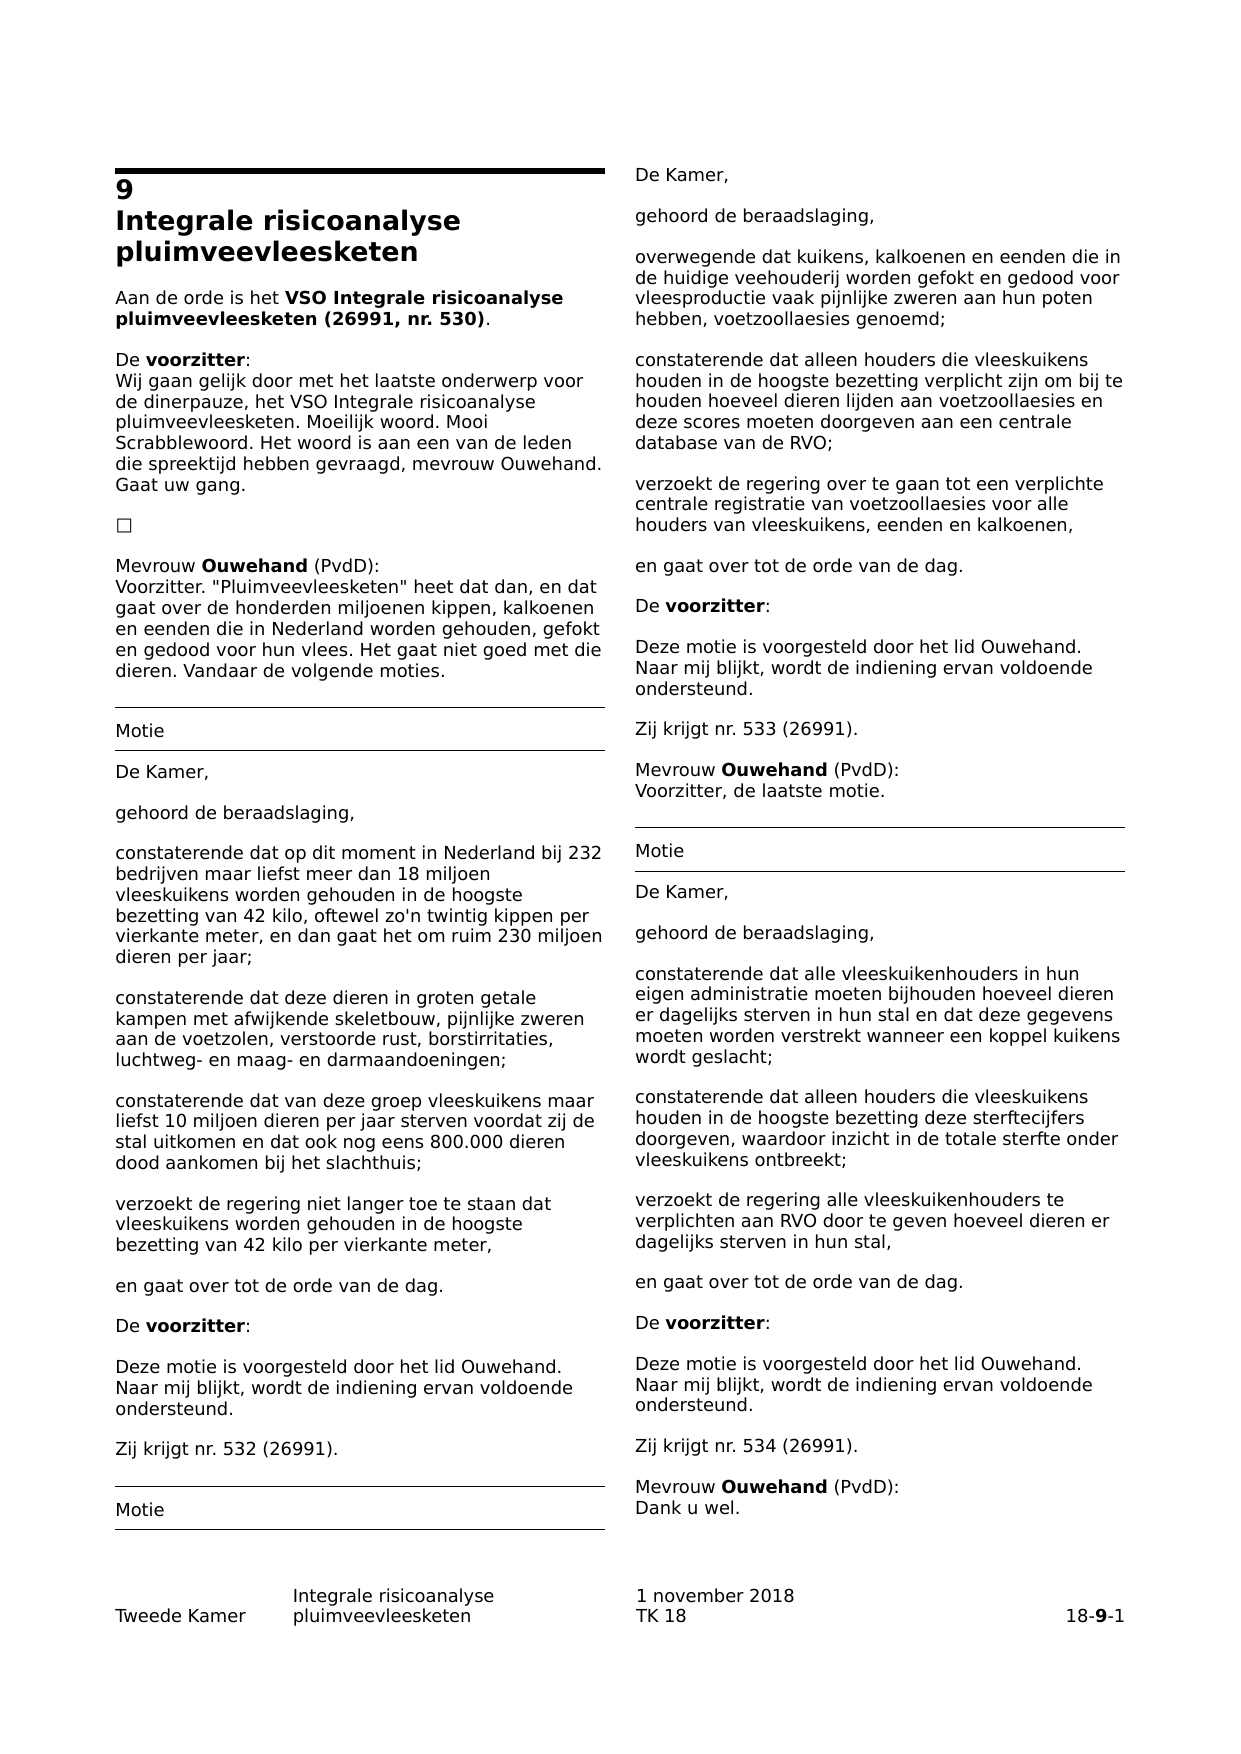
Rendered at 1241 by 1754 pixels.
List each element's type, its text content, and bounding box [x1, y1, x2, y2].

text De Kamer, [635, 882, 1125, 903]
text constaterende dat van deze groep vleeskuikens maar liefst 10 miljoen dieren per jaar sterven voordat zij de stal uitkomen en dat ook nog eens 800.000 dieren dood aankomen bij het slachthuis; [115, 1091, 605, 1173]
text constaterende dat alleen houders die vleeskuikens houden in de hoogste bezetting verplicht zijn om bij te houden hoeveel dieren lijden aan voetzoollaesies en deze scores moeten doorgeven aan een centrale database van de RVO; [635, 350, 1125, 453]
text Motie [115, 1500, 605, 1521]
text Zij krijgt nr. 533 (26991). [635, 719, 1125, 740]
text en gaat over tot de orde van de dag. [635, 1272, 1125, 1293]
text Zij krijgt nr. 532 (26991). [115, 1439, 605, 1460]
text De voorzitter: [115, 350, 605, 371]
text verzoekt de regering over te gaan tot een verplichte centrale registratie van voetzoollaesies voor alle houders van vleeskuikens, eenden en kalkoenen, [635, 473, 1125, 536]
text constaterende dat alle vleeskuikenhouders in hun eigen administratie moeten bijhouden hoeveel dieren er dagelijks sterven in hun stal en dat deze gegevens moeten worden verstrekt wanneer een koppel kuikens wordt geslacht; [635, 963, 1125, 1067]
text Motie [635, 841, 1125, 862]
text gehoord de beraadslaging, [115, 802, 605, 823]
text gehoord de beraadslaging, [635, 206, 1125, 227]
text Mevrouw Ouwehand (PvdD): [635, 760, 1125, 781]
title 9 Integrale risicoanalyse pluimveevleesketen [115, 174, 605, 268]
text Deze motie is voorgesteld door het lid Ouwehand. Naar mij blijkt, wordt de indiening ervan voldoende ondersteund. [115, 1357, 605, 1419]
text Voorzitter. "Pluimveevleesketen" heet dat dan, en dat gaat over de honderden miljoenen kippen, kalkoenen en eenden die in Nederland worden gehouden, gefokt en gedood voor hun vlees. Het gaat niet goed met die dieren. Vandaar de volgende moties. [115, 577, 605, 681]
text Motie [115, 721, 605, 742]
text De Kamer, [115, 762, 605, 782]
text constaterende dat op dit moment in Nederland bij 232 bedrijven maar liefst meer dan 18 miljoen vleeskuikens worden gehouden in de hoogste bezetting van 42 kilo, oftewel zo'n twintig kippen per vierkante meter, en dan gaat het om ruim 230 miljoen dieren per jaar; [115, 843, 605, 968]
text Dank u wel. [635, 1497, 1125, 1518]
text en gaat over tot de orde van de dag. [635, 556, 1125, 576]
text De voorzitter: [115, 1316, 605, 1337]
text gehoord de beraadslaging, [635, 923, 1125, 943]
text Mevrouw Ouwehand (PvdD): [635, 1477, 1125, 1497]
text verzoekt de regering alle vleeskuikenhouders te verplichten aan RVO door te geven hoeveel dieren er dagelijks sterven in hun stal, [635, 1190, 1125, 1252]
text Aan de orde is het VSO Integrale risicoanalyse pluimveevleesketen (26991, nr. 530). [115, 288, 605, 330]
text verzoekt de regering niet langer toe te staan dat vleeskuikens worden gehouden in de hoogste bezetting van 42 kilo per vierkante meter, [115, 1193, 605, 1256]
text Zij krijgt nr. 534 (26991). [635, 1436, 1125, 1457]
text Voorzitter, de laatste motie. [635, 781, 1125, 801]
text De Kamer, [635, 165, 1125, 186]
text constaterende dat alleen houders die vleeskuikens houden in de hoogste bezetting deze sterftecijfers doorgeven, waardoor inzicht in de totale sterfte onder vleeskuikens ontbreekt; [635, 1087, 1125, 1170]
text Wij gaan gelijk door met het laatste onderwerp voor de dinerpauze, het VSO Integrale risicoanalyse pluimveevleesketen. Moeilijk woord. Mooi Scrabblewoord. Het woord is aan een van de leden die spreektijd hebben gevraagd, mevrouw Ouwehand. Gaat uw gang. [115, 371, 605, 496]
text en gaat over tot de orde van de dag. [115, 1276, 605, 1296]
text ⬜ [115, 516, 605, 536]
text overwegende dat kuikens, kalkoenen en eenden die in de huidige veehouderij worden gefokt en gedood voor vleesproductie vaak pijnlijke zweren aan hun poten hebben, voetzoollaesies genoemd; [635, 247, 1125, 330]
text Deze motie is voorgesteld door het lid Ouwehand. Naar mij blijkt, wordt de indiening ervan voldoende ondersteund. [635, 637, 1125, 699]
text Mevrouw Ouwehand (PvdD): [115, 556, 605, 577]
text De voorzitter: [635, 1313, 1125, 1334]
text Deze motie is voorgesteld door het lid Ouwehand. Naar mij blijkt, wordt de indiening ervan voldoende ondersteund. [635, 1354, 1125, 1416]
text constaterende dat deze dieren in groten getale kampen met afwijkende skeletbouw, pijnlijke zweren aan de voetzolen, verstoorde rust, borstirritaties, luchtweg- en maag- en darmaandoeningen; [115, 988, 605, 1071]
text De voorzitter: [635, 596, 1125, 617]
